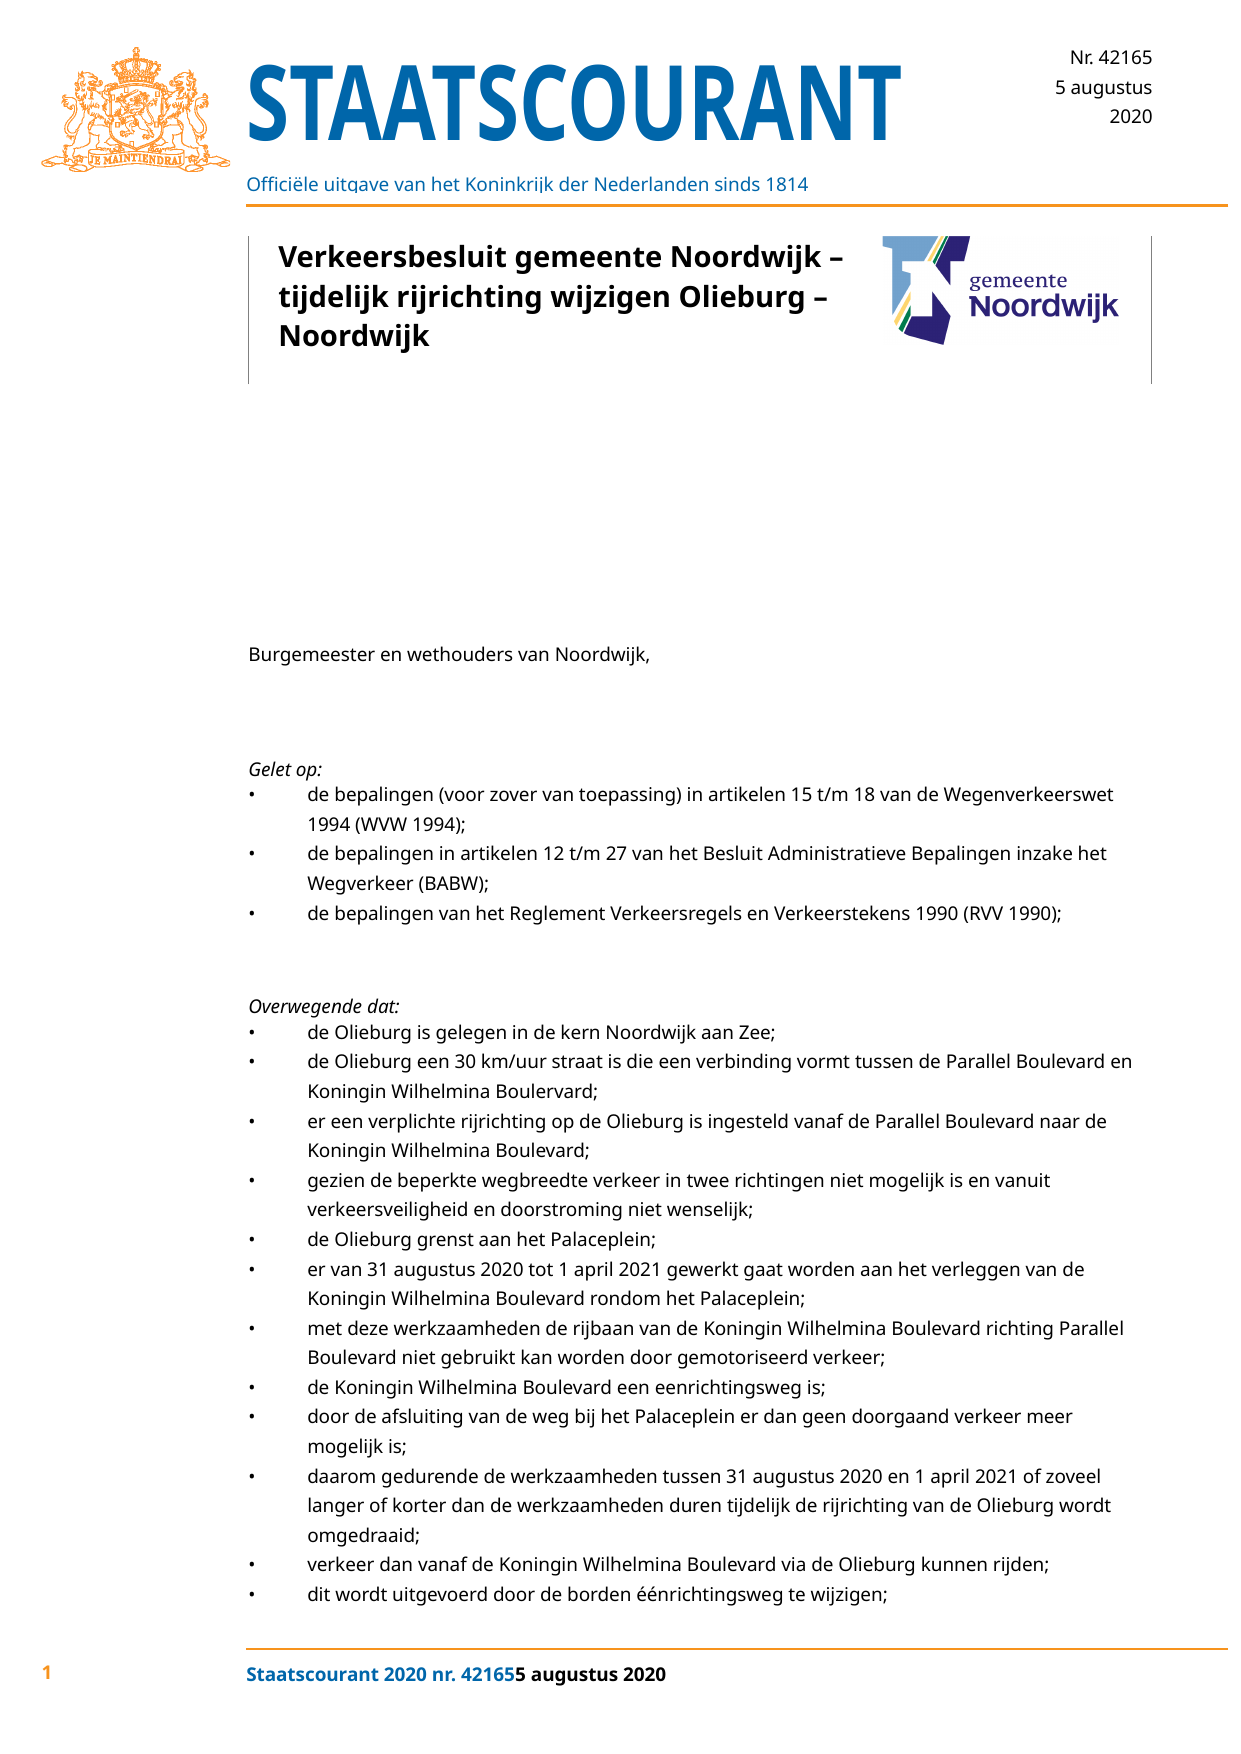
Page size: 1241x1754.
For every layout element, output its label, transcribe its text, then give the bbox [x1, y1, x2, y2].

list de Koningin Wilhelmina Boulevard een eenrichtingsweg is; [248, 1374, 1152, 1400]
list de bepalingen in artikelen 12 t/m 27 van het Besluit Administratieve Bepalingen inzake het Wegverkeer (BABW); [248, 841, 1152, 896]
list er van 31 augustus 2020 tot 1 april 2021 gewerkt gaat worden aan het verleggen van de Koningin Wilhelmina Boulevard rondom het Palaceplein; [248, 1256, 1152, 1311]
list de bepalingen van het Reglement Verkeersregels en Verkeerstekens 1990 (RVV 1990); [248, 900, 1152, 926]
list dit wordt uitgevoerd door de borden éénrichtingsweg te wijzigen; [248, 1581, 1152, 1607]
text Burgemeester en wethouders van Noordwijk, [248, 641, 1152, 667]
list er een verplichte rijrichting op de Olieburg is ingesteld vanaf de Parallel Boulevard naar de Koningin Wilhelmina Boulevard; [248, 1108, 1152, 1163]
picture [41, 47, 231, 172]
text Gelet op: [248, 756, 1152, 781]
list de Olieburg is gelegen in de kern Noordwijk aan Zee; [248, 1019, 1152, 1045]
list daarom gedurende de werkzaamheden tussen 31 augustus 2020 en 1 april 2021 of zoveel langer of korter dan de werkzaamheden duren tijdelijk de rijrichting van de Olieburg wordt omgedraaid; [248, 1463, 1152, 1548]
list met deze werkzaamheden de rijbaan van de Koningin Wilhelmina Boulevard richting Parallel Boulevard niet gebruikt kan worden door gemotoriseerd verkeer; [248, 1315, 1152, 1370]
list de Olieburg grenst aan het Palaceplein; [248, 1226, 1152, 1252]
table_header Verkeersbesluit gemeente Noordwijk – tijdelijk rijrichting wijzigen Olieburg – Noordwijk [249, 236, 850, 384]
picture [882, 236, 1119, 345]
list door de afsluiting van de weg bij het Palaceplein er dan geen doorgaand verkeer meer mogelijk is; [248, 1404, 1152, 1459]
list de bepalingen (voor zover van toepassing) in artikelen 15 t/m 18 van de Wegenverkeerswet 1994 (WVW 1994); [248, 781, 1152, 837]
text Overwegende dat: [248, 993, 1152, 1019]
list de Olieburg een 30 km/uur straat is die een verbinding vormt tussen de Parallel Boulevard en Koningin Wilhelmina Boulervard; [248, 1049, 1152, 1104]
table_header [850, 236, 1151, 384]
list gezien de beperkte wegbreedte verkeer in twee richtingen niet mogelijk is en vanuit verkeersveiligheid en doorstroming niet wenselijk; [248, 1167, 1152, 1222]
list verkeer dan vanaf de Koningin Wilhelmina Boulevard via de Olieburg kunnen rijden; [248, 1552, 1152, 1577]
